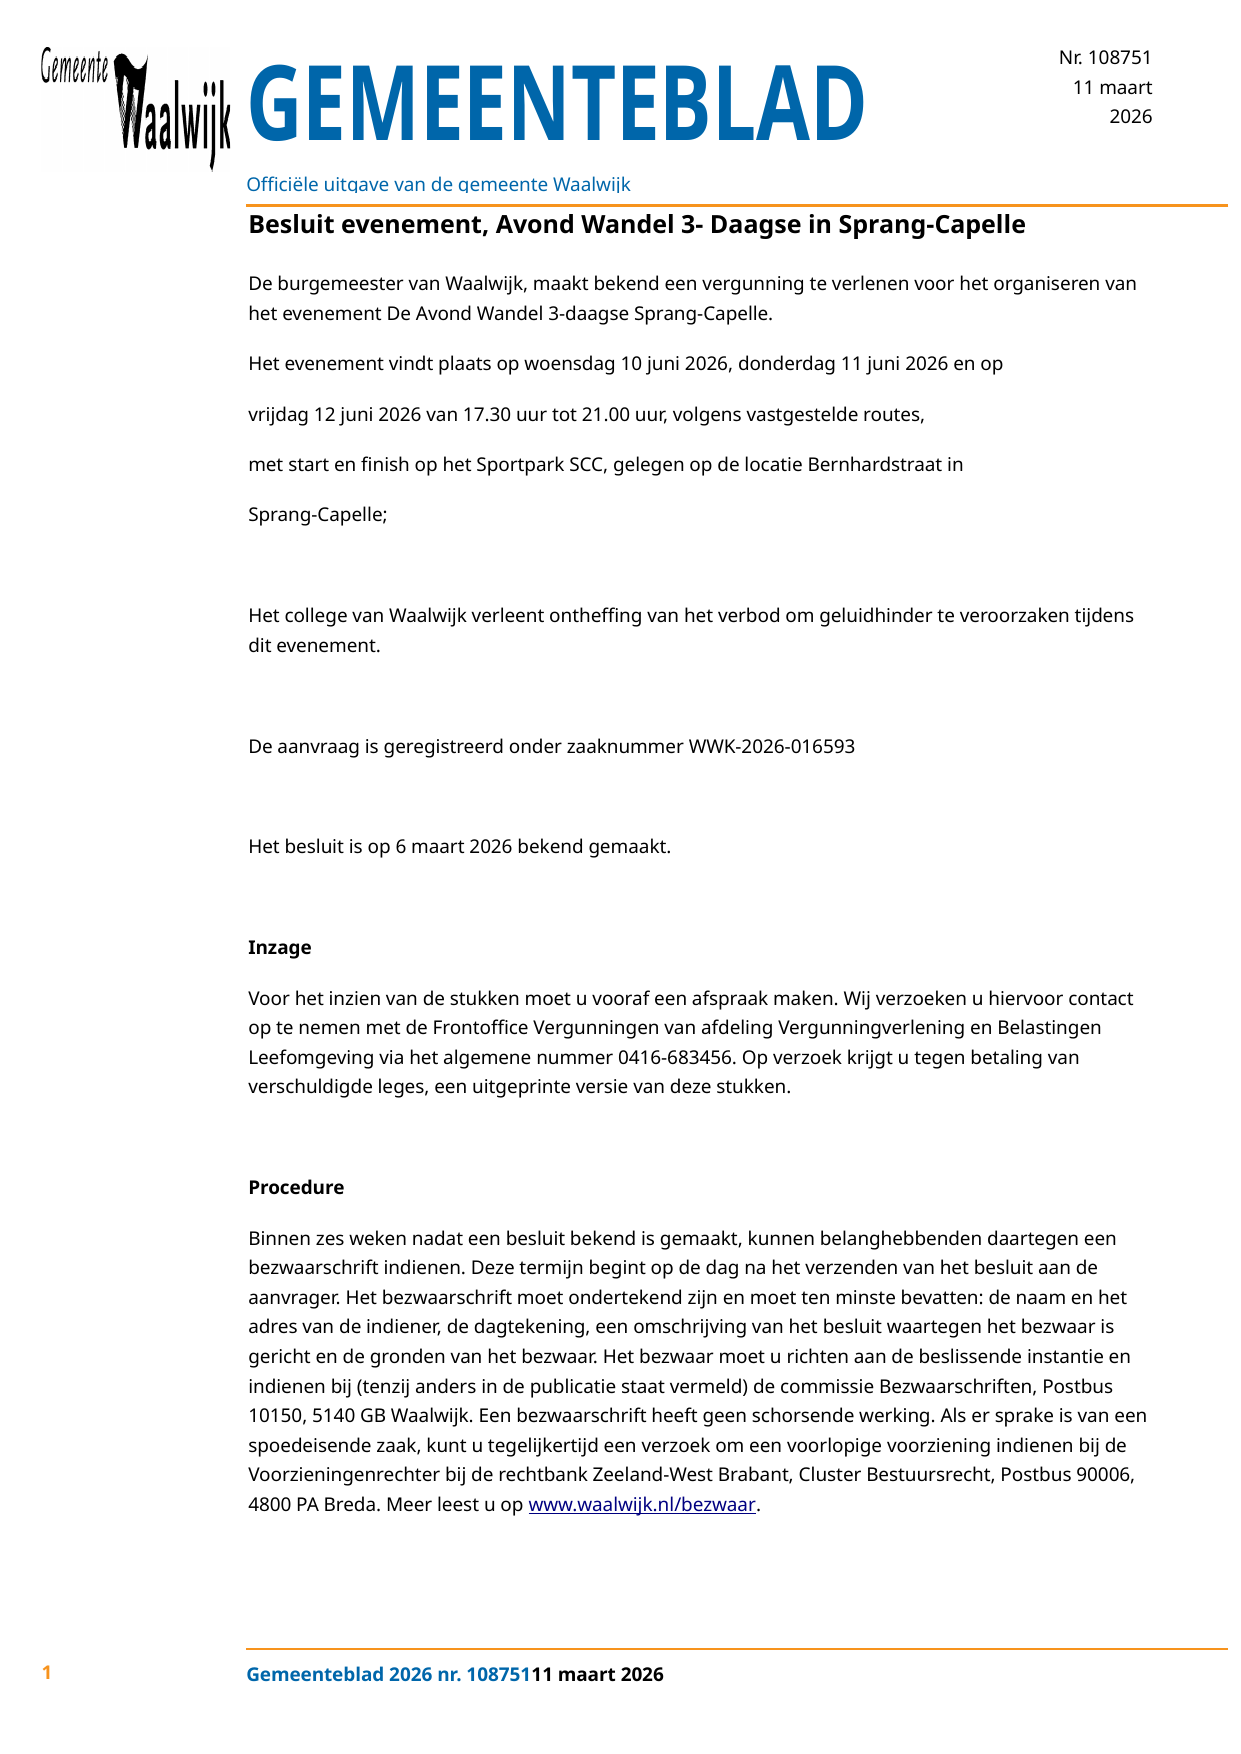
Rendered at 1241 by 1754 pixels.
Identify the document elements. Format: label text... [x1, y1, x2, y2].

text Inzage [248, 934, 1152, 960]
text Het college van Waalwijk verleent ontheffing van het verbod om geluidhinder te veroorzaken tijdens dit evenement. [248, 602, 1152, 658]
text De burgemeester van Waalwijk, maakt bekend een vergunning te verlenen voor het organiseren van het evenement De Avond Wandel 3-daagse Sprang-Capelle. [248, 270, 1152, 326]
text De aanvraag is geregistreerd onder zaaknummer WWK-2026-016593 [248, 733, 1152, 758]
text Procedure [248, 1174, 1152, 1200]
text vrijdag 12 juni 2026 van 17.30 uur tot 21.00 uur, volgens vastgestelde routes, [248, 401, 1152, 426]
picture [41, 47, 231, 172]
text Sprang-Capelle; [248, 502, 1152, 527]
text Voor het inzien van de stukken moet u vooraf een afspraak maken. Wij verzoeken u hiervoor contact op te nemen met de Frontoffice Vergunningen van afdeling Vergunningverlening en Belastingen Leefomgeving via het algemene nummer 0416-683456. Op verzoek krijgt u tegen betaling van verschuldigde leges, een uitgeprinte versie van deze stukken. [248, 985, 1152, 1099]
text Het besluit is op 6 maart 2026 bekend gemaakt. [248, 834, 1152, 859]
text Het evenement vindt plaats op woensdag 10 juni 2026, donderdag 11 juni 2026 en op [248, 350, 1152, 376]
text Binnen zes weken nadat een besluit bekend is gemaakt, kunnen belanghebbenden daartegen een bezwaarschrift indienen. Deze termijn begint op de dag na het verzenden van het besluit aan de aanvrager. Het bezwaarschrift moet ondertekend zijn en moet ten minste bevatten: de naam en het adres van de indiener, de dagtekening, een omschrijving van het besluit waartegen het bezwaar is gericht en de gronden van het bezwaar. Het bezwaar moet u richten aan de beslissende instantie en indienen bij (tenzij anders in de publicatie staat vermeld) de commissie Bezwaarschriften, Postbus 10150, 5140 GB Waalwijk. Een bezwaarschrift heeft geen schorsende werking. Als er sprake is van een spoedeisende zaak, kunt u tegelijkertijd een verzoek om een voorlopige voorziening indienen bij de Voorzieningenrechter bij de rechtbank Zeeland-West Brabant, Cluster Bestuursrecht, Postbus 90006, 4800 PA Breda. Meer leest u op www.waalwijk.nl/bezwaar. [248, 1225, 1152, 1517]
text Besluit evenement, Avond Wandel 3- Daagse in Sprang-Capelle [248, 207, 1152, 241]
text met start en finish op het Sportpark SCC, gelegen op de locatie Bernhardstraat in [248, 451, 1152, 477]
